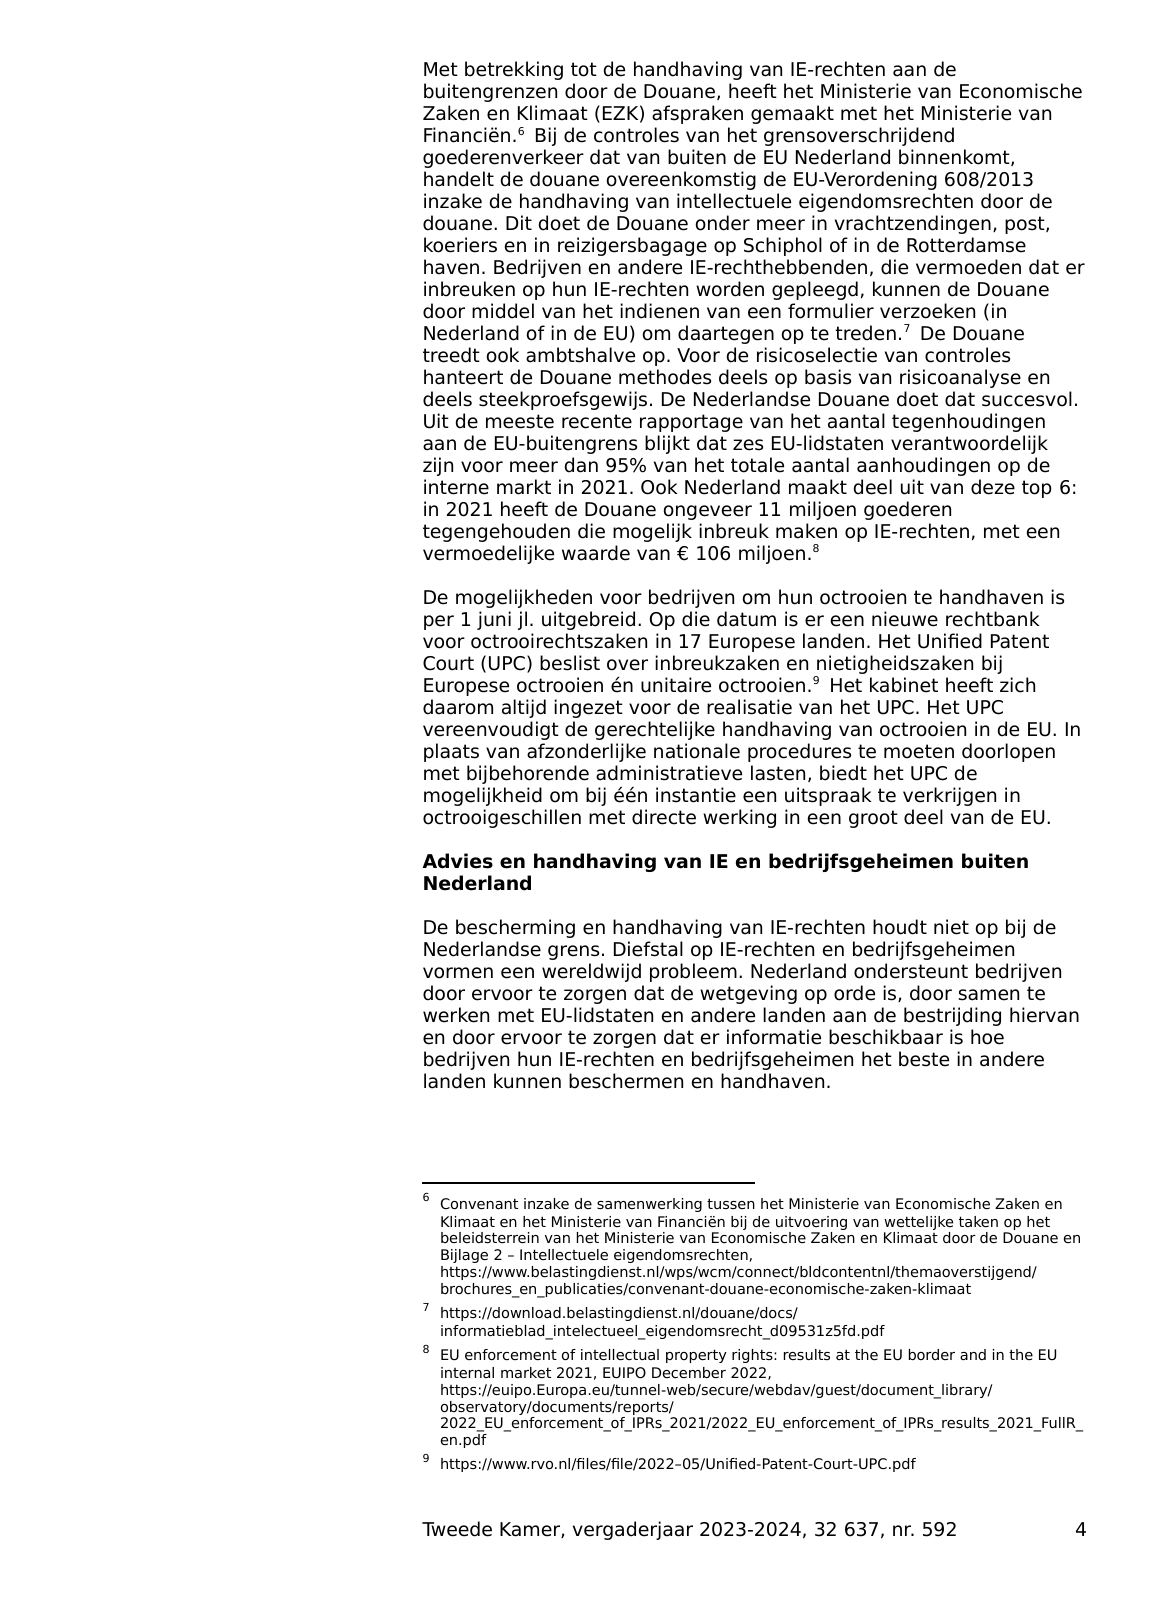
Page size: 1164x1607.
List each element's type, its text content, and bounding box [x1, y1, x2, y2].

subtitle Advies en handhaving van IE en bedrijfsgeheimen buiten Nederland [422, 851, 1087, 895]
text Convenant inzake de samenwerking tussen het Ministerie van Economische Zaken en Klimaat en het Ministerie van Financiën bij de uitvoering van wettelijke taken op het beleidsterrein van het Ministerie van Economische Zaken en Klimaat door de Douane en Bijlage 2 – Intellectuele eigendomsrechten, https://www.belastingdienst.nl/wps/wcm/connect/bldcontentnl/themaoverstijgend/brochures_en_publicaties/convenant-douane-economische-zaken-klimaat [422, 1192, 1087, 1298]
text EU enforcement of intellectual property rights: results at the EU border and in the EU internal market 2021, EUIPO December 2022, https://euipo.Europa.eu/tunnel-web/secure/webdav/guest/document_library/observatory/documents/reports/2022_EU_enforcement_of_IPRs_2021/2022_EU_enforcement_of_IPRs_results_2021_FullR_en.pdf [422, 1343, 1087, 1449]
text https://www.rvo.nl/files/file/2022–05/Unified-Patent-Court-UPC.pdf [422, 1452, 1087, 1474]
text De mogelijkheden voor bedrijven om hun octrooien te handhaven is per 1 juni jl. uitgebreid. Op die datum is er een nieuwe rechtbank voor octrooirechtszaken in 17 Europese landen. Het Unified Patent Court (UPC) beslist over inbreukzaken en nietigheidszaken bij Europese octrooien én unitaire octrooien. Het kabinet heeft zich daarom altijd ingezet voor de realisatie van het UPC. Het UPC vereenvoudigt de gerechtelijke handhaving van octrooien in de EU. In plaats van afzonderlijke nationale procedures te moeten doorlopen met bijbehorende administratieve lasten, biedt het UPC de mogelijkheid om bij één instantie een uitspraak te verkrijgen in octrooigeschillen met directe werking in een groot deel van de EU. [422, 587, 1087, 828]
text De bescherming en handhaving van IE-rechten houdt niet op bij de Nederlandse grens. Diefstal op IE-rechten en bedrijfsgeheimen vormen een wereldwijd probleem. Nederland ondersteunt bedrijven door ervoor te zorgen dat de wetgeving op orde is, door samen te werken met EU-lidstaten en andere landen aan de bestrijding hiervan en door ervoor te zorgen dat er informatie beschikbaar is hoe bedrijven hun IE-rechten en bedrijfsgeheimen het beste in andere landen kunnen beschermen en handhaven. [422, 917, 1087, 1093]
text https://download.belastingdienst.nl/douane/docs/informatieblad_intelectueel_eigendomsrecht_d09531z5fd.pdf [422, 1301, 1087, 1340]
text Met betrekking tot de handhaving van IE-rechten aan de buitengrenzen door de Douane, heeft het Ministerie van Economische Zaken en Klimaat (EZK) afspraken gemaakt met het Ministerie van Financiën. Bij de controles van het grensoverschrijdend goederenverkeer dat van buiten de EU Nederland binnenkomt, handelt de douane overeenkomstig de EU-Verordening 608/2013 inzake de handhaving van intellectuele eigendomsrechten door de douane. Dit doet de Douane onder meer in vrachtzendingen, post, koeriers en in reizigersbagage op Schiphol of in de Rotterdamse haven. Bedrijven en andere IE-rechthebbenden, die vermoeden dat er inbreuken op hun IE-rechten worden gepleegd, kunnen de Douane door middel van het indienen van een formulier verzoeken (in Nederland of in de EU) om daartegen op te treden. De Douane treedt ook ambtshalve op. Voor de risicoselectie van controles hanteert de Douane methodes deels op basis van risicoanalyse en deels steekproefsgewijs. De Nederlandse Douane doet dat succesvol. Uit de meeste recente rapportage van het aantal tegenhoudingen aan de EU-buitengrens blijkt dat zes EU-lidstaten verantwoordelijk zijn voor meer dan 95% van het totale aantal aanhoudingen op de interne markt in 2021. Ook Nederland maakt deel uit van deze top 6: in 2021 heeft de Douane ongeveer 11 miljoen goederen tegengehouden die mogelijk inbreuk maken op IE-rechten, met een vermoedelijke waarde van € 106 miljoen. [422, 59, 1087, 564]
